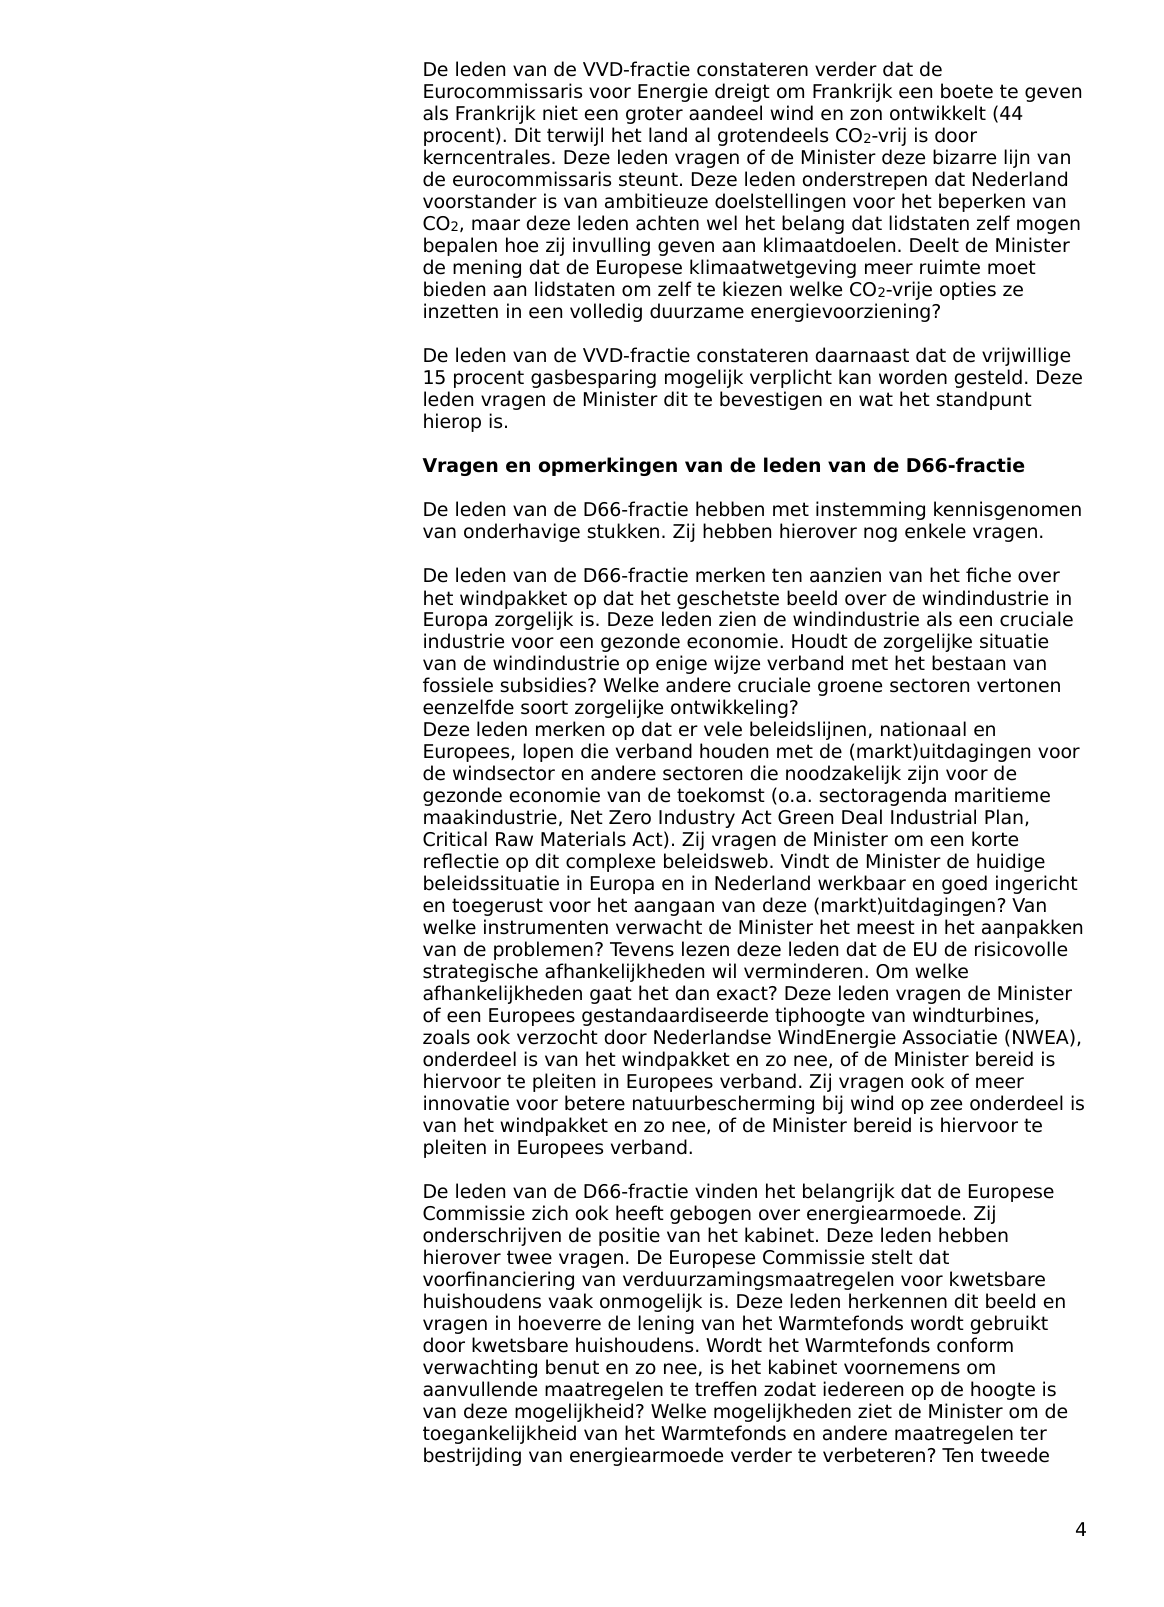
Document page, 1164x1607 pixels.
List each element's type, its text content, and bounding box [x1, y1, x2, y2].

text De leden van de D66-fractie hebben met instemming kennisgenomen van onderhavige stukken. Zij hebben hierover nog enkele vragen. [422, 499, 1087, 543]
text De leden van de D66-fractie merken ten aanzien van het fiche over het windpakket op dat het geschetste beeld over de windindustrie in Europa zorgelijk is. Deze leden zien de windindustrie als een cruciale industrie voor een gezonde economie. Houdt de zorgelijke situatie van de windindustrie op enige wijze verband met het bestaan van fossiele subsidies? Welke andere cruciale groene sectoren vertonen eenzelfde soort zorgelijke ontwikkeling? [422, 565, 1087, 719]
text De leden van de VVD-fractie constateren daarnaast dat de vrijwillige 15 procent gasbesparing mogelijk verplicht kan worden gesteld. Deze leden vragen de Minister dit te bevestigen en wat het standpunt hierop is. [422, 345, 1087, 433]
text De leden van de VVD-fractie constateren verder dat de Eurocommissaris voor Energie dreigt om Frankrijk een boete te geven als Frankrijk niet een groter aandeel wind en zon ontwikkelt (44 procent). Dit terwijl het land al grotendeels CO2-vrij is door kerncentrales. Deze leden vragen of de Minister deze bizarre lijn van de eurocommissaris steunt. Deze leden onderstrepen dat Nederland voorstander is van ambitieuze doelstellingen voor het beperken van CO2, maar deze leden achten wel het belang dat lidstaten zelf mogen bepalen hoe zij invulling geven aan klimaatdoelen. Deelt de Minister de mening dat de Europese klimaatwetgeving meer ruimte moet bieden aan lidstaten om zelf te kiezen welke CO2-vrije opties ze inzetten in een volledig duurzame energievoorziening? [422, 59, 1087, 323]
subtitle Vragen en opmerkingen van de leden van de D66-fractie [422, 455, 1087, 477]
text De leden van de D66-fractie vinden het belangrijk dat de Europese Commissie zich ook heeft gebogen over energiearmoede. Zij onderschrijven de positie van het kabinet. Deze leden hebben hierover twee vragen. De Europese Commissie stelt dat voorfinanciering van verduurzamingsmaatregelen voor kwetsbare huishoudens vaak onmogelijk is. Deze leden herkennen dit beeld en vragen in hoeverre de lening van het Warmtefonds wordt gebruikt door kwetsbare huishoudens. Wordt het Warmtefonds conform verwachting benut en zo nee, is het kabinet voornemens om aanvullende maatregelen te treffen zodat iedereen op de hoogte is van deze mogelijkheid? Welke mogelijkheden ziet de Minister om de toegankelijkheid van het Warmtefonds en andere maatregelen ter bestrijding van energiearmoede verder te verbeteren? Ten tweede [422, 1181, 1087, 1467]
text Deze leden merken op dat er vele beleidslijnen, nationaal en Europees, lopen die verband houden met de (markt)uitdagingen voor de windsector en andere sectoren die noodzakelijk zijn voor de gezonde economie van de toekomst (o.a. sectoragenda maritieme maakindustrie, Net Zero Industry Act Green Deal Industrial Plan, Critical Raw Materials Act). Zij vragen de Minister om een korte reflectie op dit complexe beleidsweb. Vindt de Minister de huidige beleidssituatie in Europa en in Nederland werkbaar en goed ingericht en toegerust voor het aangaan van deze (markt)uitdagingen? Van welke instrumenten verwacht de Minister het meest in het aanpakken van de problemen? Tevens lezen deze leden dat de EU de risicovolle strategische afhankelijkheden wil verminderen. Om welke afhankelijkheden gaat het dan exact? Deze leden vragen de Minister of een Europees gestandaardiseerde tiphoogte van windturbines, zoals ook verzocht door Nederlandse WindEnergie Associatie (NWEA), onderdeel is van het windpakket en zo nee, of de Minister bereid is hiervoor te pleiten in Europees verband. Zij vragen ook of meer innovatie voor betere natuurbescherming bij wind op zee onderdeel is van het windpakket en zo nee, of de Minister bereid is hiervoor te pleiten in Europees verband. [422, 719, 1087, 1159]
